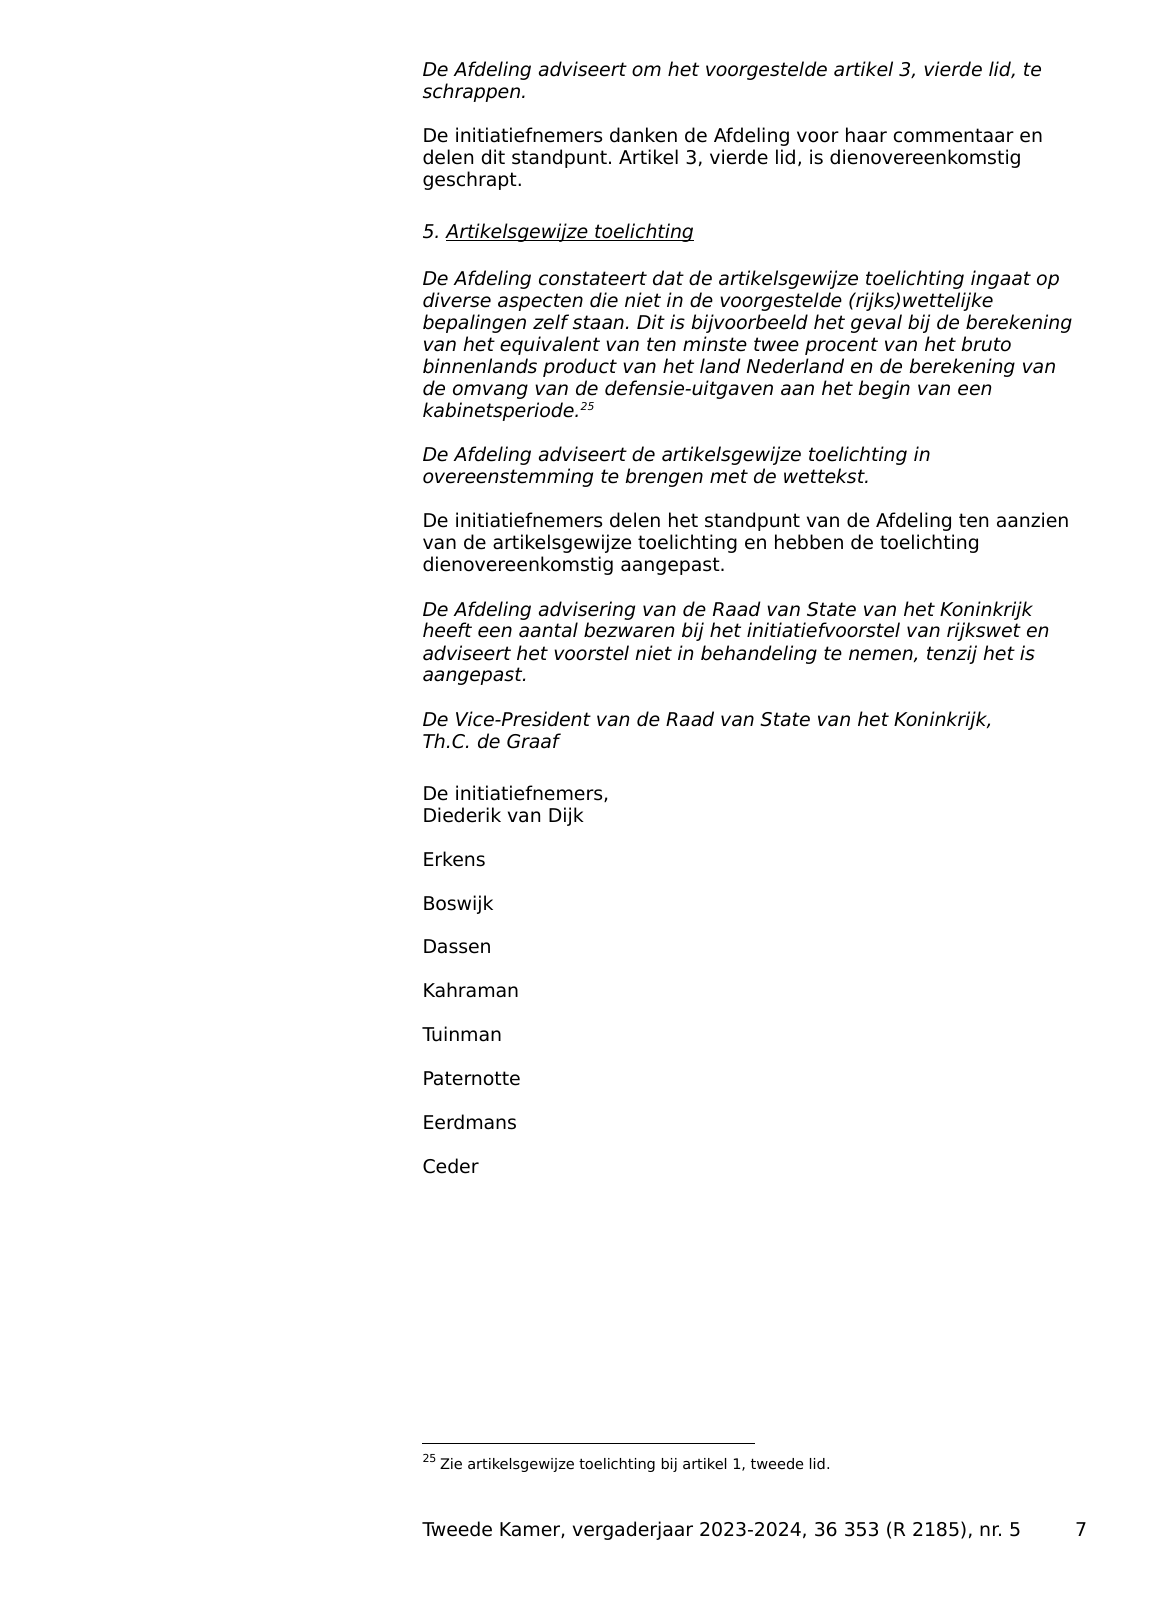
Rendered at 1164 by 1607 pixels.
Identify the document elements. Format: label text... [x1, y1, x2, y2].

text Th.C. de Graaf [422, 731, 1087, 752]
text De Afdeling advisering van de Raad van State van het Koninkrijk heeft een aantal bezwaren bij het initiatiefvoorstel van rijkswet en adviseert het voorstel niet in behandeling te nemen, tenzij het is aangepast. [422, 598, 1087, 686]
text De Afdeling adviseert om het voorgestelde artikel 3, vierde lid, te schrappen. [422, 59, 1087, 103]
text De Afdeling adviseert de artikelsgewijze toelichting in overeenstemming te brengen met de wettekst. [422, 444, 1087, 488]
text Zie artikelsgewijze toelichting bij artikel 1, tweede lid. [422, 1452, 1087, 1474]
text De Afdeling constateert dat de artikelsgewijze toelichting ingaat op diverse aspecten die niet in de voorgestelde (rijks)wettelijke bepalingen zelf staan. Dit is bijvoorbeeld het geval bij de berekening van het equivalent van ten minste twee procent van het bruto binnenlands product van het land Nederland en de berekening van de omvang van de defensie-uitgaven aan het begin van een kabinetsperiode. [422, 268, 1087, 422]
text De Vice-President van de Raad van State van het Koninkrijk, [422, 708, 1087, 731]
text De initiatiefnemers, Diederik van Dijk Erkens Boswijk Dassen Kahraman Tuinman Paternotte Eerdmans Ceder [422, 782, 1087, 1178]
text De initiatiefnemers danken de Afdeling voor haar commentaar en delen dit standpunt. Artikel 3, vierde lid, is dienovereenkomstig geschrapt. [422, 125, 1087, 191]
subtitle 5. Artikelsgewijze toelichting [422, 221, 1087, 243]
text De initiatiefnemers delen het standpunt van de Afdeling ten aanzien van de artikelsgewijze toelichting en hebben de toelichting dienovereenkomstig aangepast. [422, 510, 1087, 576]
